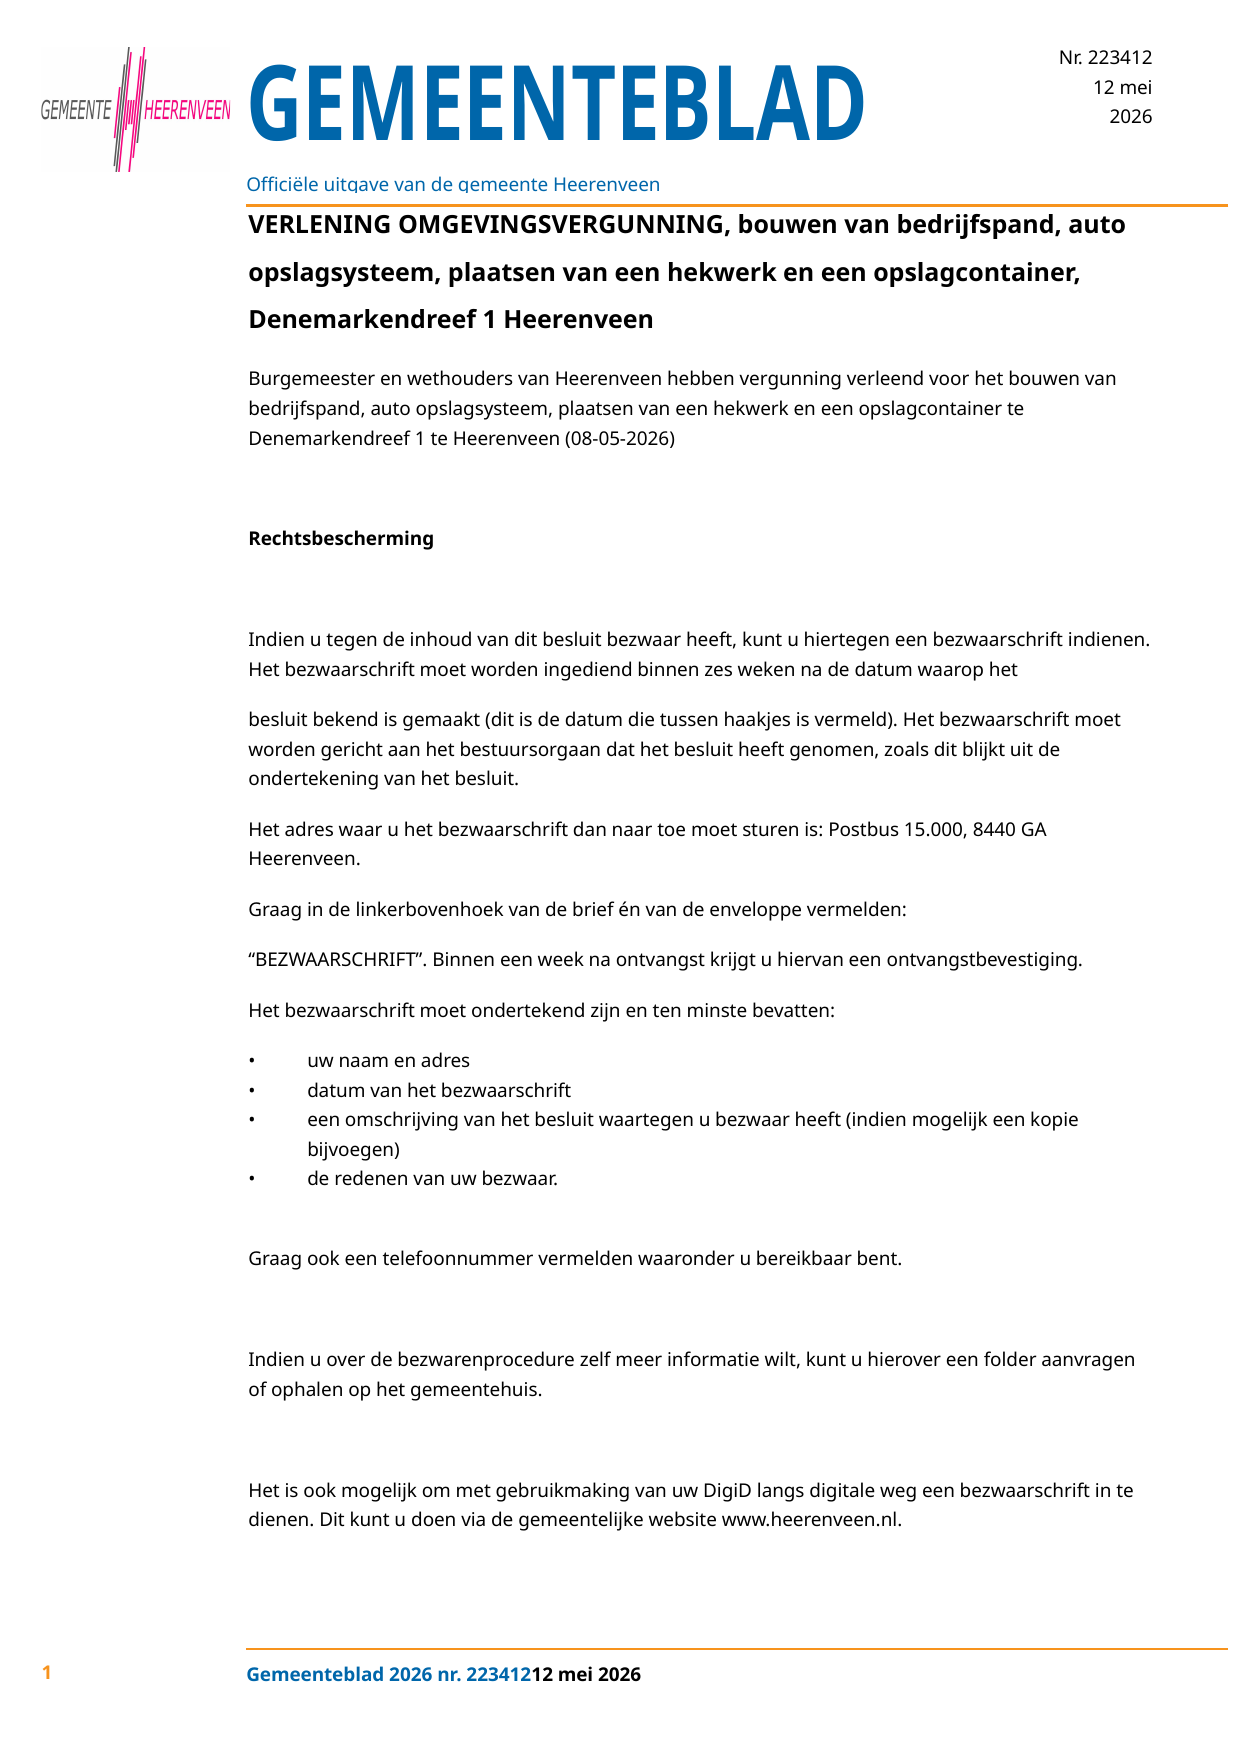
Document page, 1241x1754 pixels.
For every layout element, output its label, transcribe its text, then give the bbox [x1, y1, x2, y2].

list een omschrijving van het besluit waartegen u bezwaar heeft (indien mogelijk een kopie bijvoegen) [248, 1106, 1152, 1162]
text “BEZWAARSCHRIFT”. Binnen een week na ontvangst krijgt u hiervan een ontvangstbevestiging. [248, 946, 1152, 972]
text Het adres waar u het bezwaarschrift dan naar toe moet sturen is: Postbus 15.000, 8440 GA Heerenveen. [248, 816, 1152, 871]
list uw naam en adres [248, 1047, 1152, 1073]
text Indien u over de bezwarenprocedure zelf meer informatie wilt, kunt u hierover een folder aanvragen of ophalen op het gemeentehuis. [248, 1346, 1152, 1402]
text Het bezwaarschrift moet ondertekend zijn en ten minste bevatten: [248, 997, 1152, 1022]
list datum van het bezwaarschrift [248, 1077, 1152, 1102]
text Burgemeester en wethouders van Heerenveen hebben vergunning verleend voor het bouwen van bedrijfspand, auto opslagsysteem, plaatsen van een hekwerk en een opslagcontainer te Denemarkendreef 1 te Heerenveen (08-05-2026) [248, 366, 1152, 450]
list de redenen van uw bezwaar. [248, 1166, 1152, 1191]
text besluit bekend is gemaakt (dit is de datum die tussen haakjes is vermeld). Het bezwaarschrift moet worden gericht aan het bestuursorgaan dat het besluit heeft genomen, zoals dit blijkt uit de ondertekening van het besluit. [248, 706, 1152, 791]
text Het is ook mogelijk om met gebruikmaking van uw DigiD langs digitale weg een bezwaarschrift in te dienen. Dit kunt u doen via de gemeentelijke website www.heerenveen.nl. [248, 1477, 1152, 1532]
text Indien u tegen de inhoud van dit besluit bezwaar heeft, kunt u hiertegen een bezwaarschrift indienen. Het bezwaarschrift moet worden ingediend binnen zes weken na de datum waarop het [248, 626, 1152, 682]
text Rechtsbescherming [248, 526, 1152, 551]
text VERLENING OMGEVINGSVERGUNNING, bouwen van bedrijfspand, auto opslagsysteem, plaatsen van een hekwerk en een opslagcontainer, Denemarkendreef 1 Heerenveen [248, 207, 1152, 336]
text Graag ook een telefoonnummer vermelden waaronder u bereikbaar bent. [248, 1246, 1152, 1271]
text Graag in de linkerbovenhoek van de brief én van de enveloppe vermelden: [248, 896, 1152, 922]
picture [41, 47, 231, 172]
